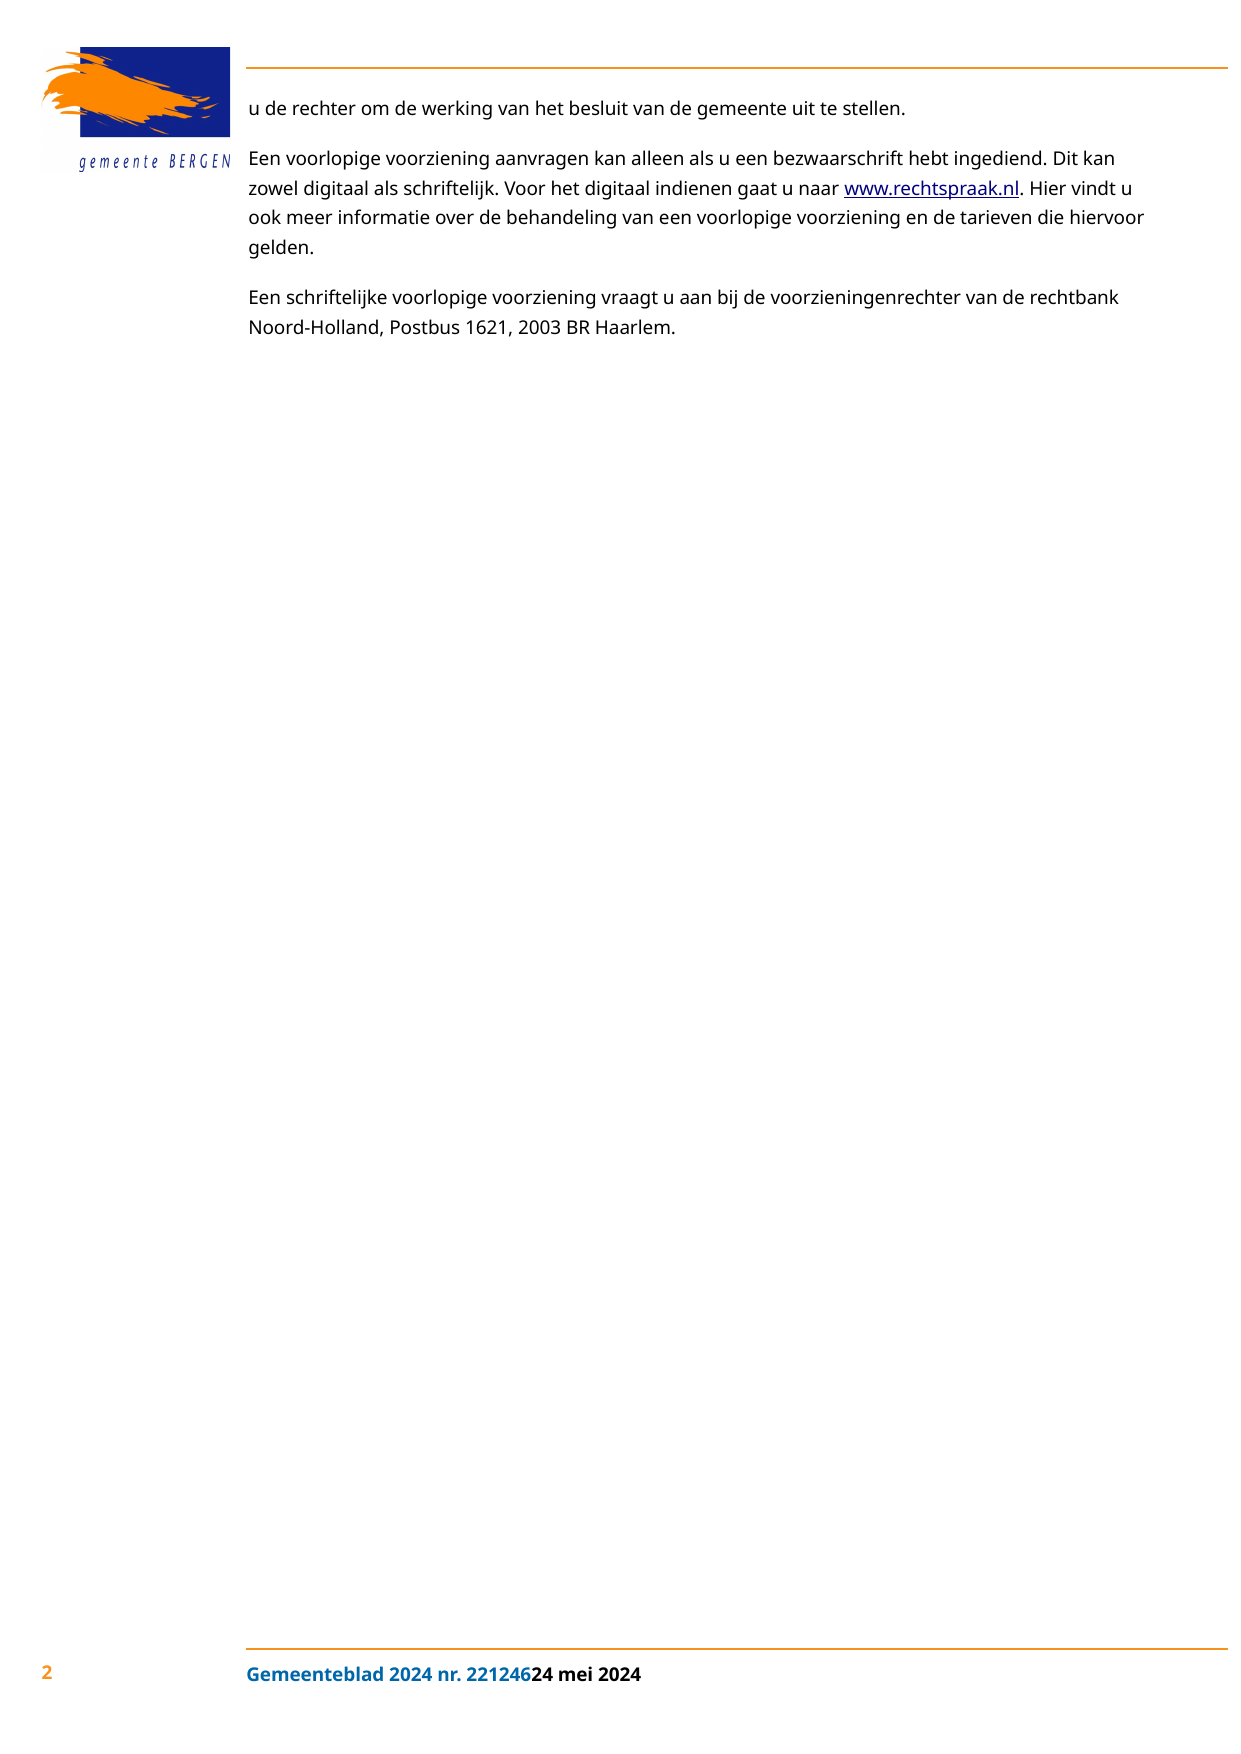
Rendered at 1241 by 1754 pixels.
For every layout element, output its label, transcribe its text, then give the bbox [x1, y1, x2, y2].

picture [41, 47, 231, 172]
text u de rechter om de werking van het besluit van de gemeente uit te stellen. [248, 95, 1152, 121]
text Een voorlopige voorziening aanvragen kan alleen als u een bezwaarschrift hebt ingediend. Dit kan zowel digitaal als schriftelijk. Voor het digitaal indienen gaat u naar www.rechtspraak.nl. Hier vindt u ook meer informatie over de behandeling van een voorlopige voorziening en de tarieven die hiervoor gelden. [248, 145, 1152, 260]
text Een schriftelijke voorlopige voorziening vraagt u aan bij de voorzieningenrechter van de rechtbank Noord-Holland, Postbus 1621, 2003 BR Haarlem. [248, 284, 1152, 340]
